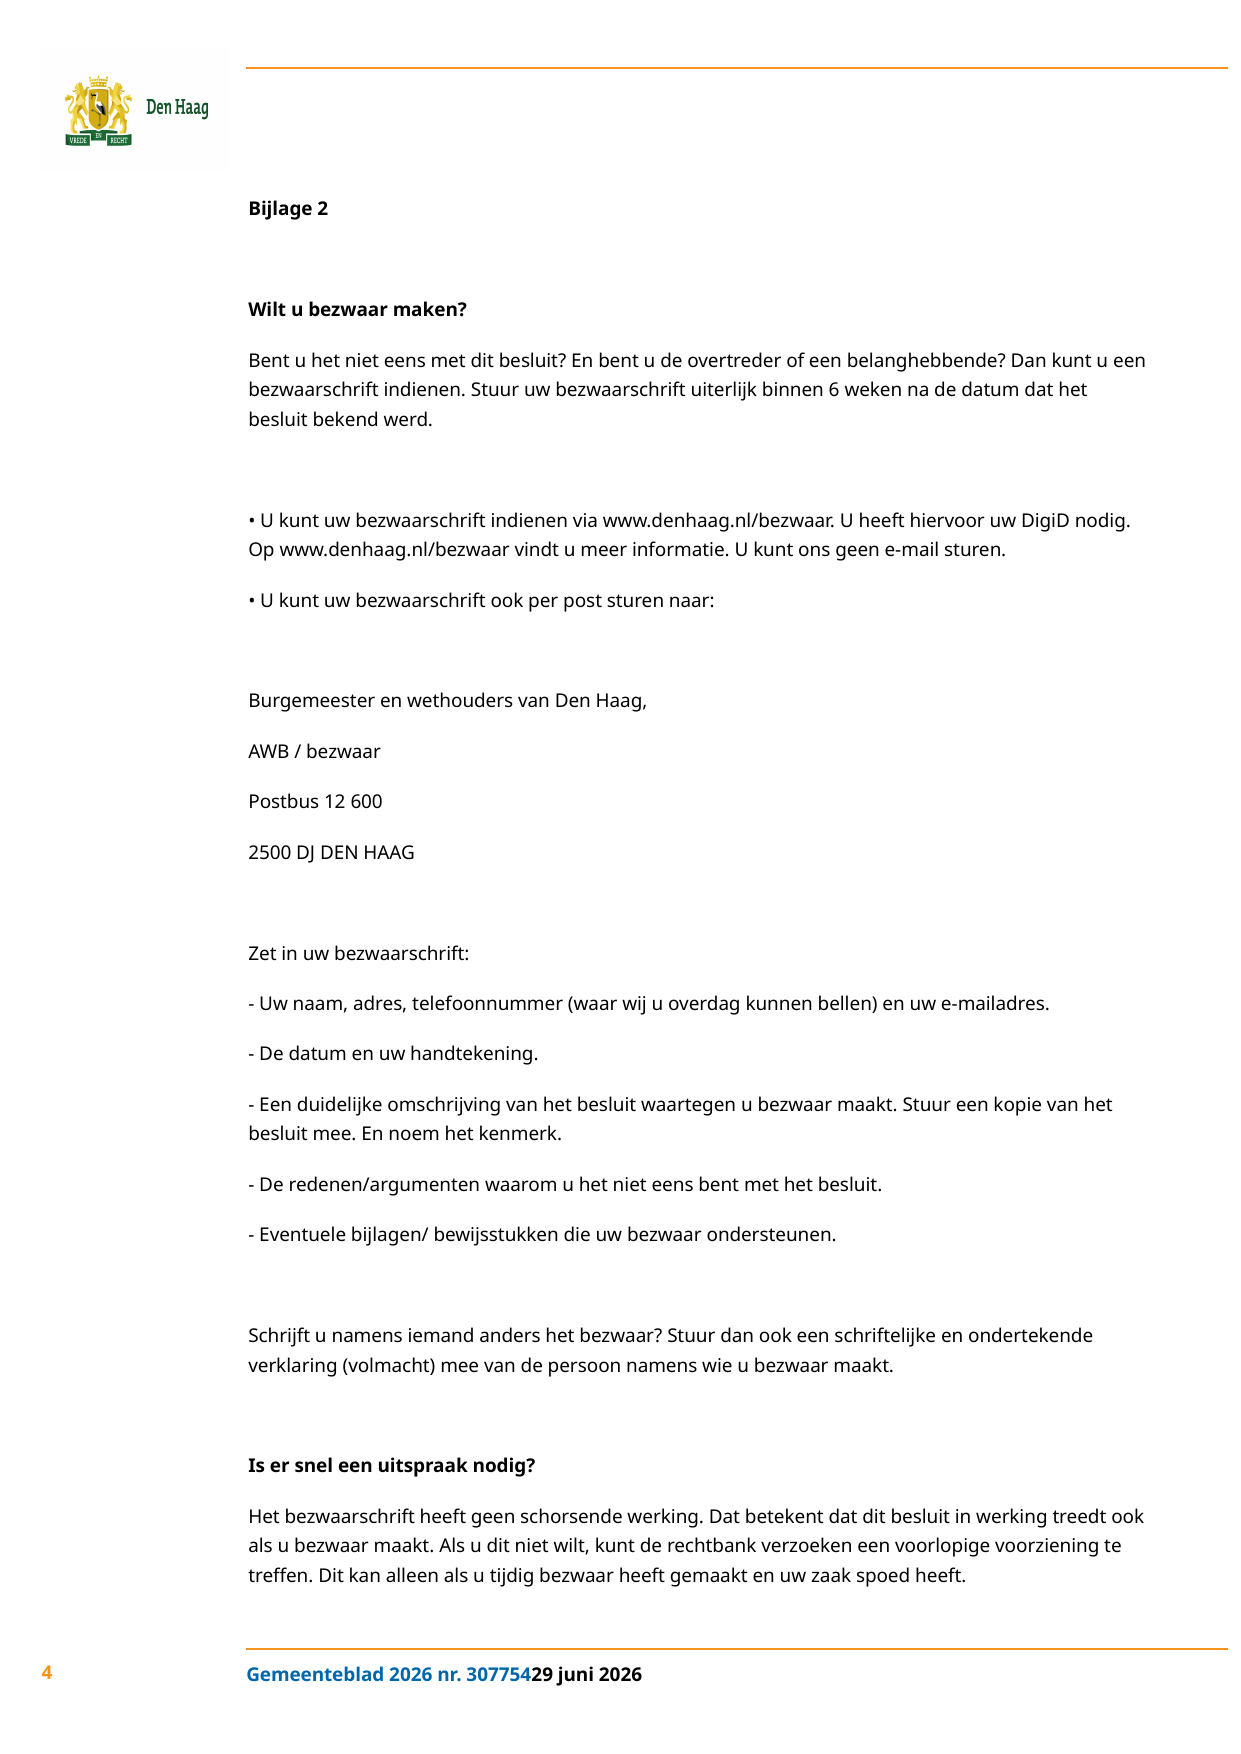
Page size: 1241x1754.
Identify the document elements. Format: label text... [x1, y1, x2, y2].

text Bijlage 2 [248, 196, 1152, 221]
text Het bezwaarschrift heeft geen schorsende werking. Dat betekent dat dit besluit in werking treedt ook als u bezwaar maakt. Als u dit niet wilt, kunt de rechtbank verzoeken een voorlopige voorziening te treffen. Dit kan alleen als u tijdig bezwaar heeft gemaakt en uw zaak spoed heeft. [248, 1503, 1152, 1588]
text - Een duidelijke omschrijving van het besluit waartegen u bezwaar maakt. Stuur een kopie van het besluit mee. En noem het kenmerk. [248, 1091, 1152, 1146]
text Burgemeester en wethouders van Den Haag, [248, 688, 1152, 713]
picture [41, 47, 231, 172]
text AWB / bezwaar [248, 738, 1152, 764]
text 2500 DJ DEN HAAG [248, 839, 1152, 865]
text Zet in uw bezwaarschrift: [248, 940, 1152, 966]
text • U kunt uw bezwaarschrift indienen via www.denhaag.nl/bezwaar. U heeft hiervoor uw DigiD nodig. Op www.denhaag.nl/bezwaar vindt u meer informatie. U kunt ons geen e-mail sturen. [248, 507, 1152, 562]
text • U kunt uw bezwaarschrift ook per post sturen naar: [248, 587, 1152, 613]
text - De datum en uw handtekening. [248, 1041, 1152, 1066]
text Postbus 12 600 [248, 788, 1152, 814]
text - De redenen/argumenten waarom u het niet eens bent met het besluit. [248, 1171, 1152, 1197]
text Schrijft u namens iemand anders het bezwaar? Stuur dan ook een schriftelijke en ondertekende verklaring (volmacht) mee van de persoon namens wie u bezwaar maakt. [248, 1322, 1152, 1378]
text - Uw naam, adres, telefoonnummer (waar wij u overdag kunnen bellen) en uw e-mailadres. [248, 990, 1152, 1016]
text Bent u het niet eens met dit besluit? En bent u de overtreder of een belanghebbende? Dan kunt u een bezwaarschrift indienen. Stuur uw bezwaarschrift uiterlijk binnen 6 weken na de datum dat het besluit bekend werd. [248, 347, 1152, 432]
text - Eventuele bijlagen/ bewijsstukken die uw bezwaar ondersteunen. [248, 1221, 1152, 1247]
text Wilt u bezwaar maken? [248, 296, 1152, 322]
text Is er snel een uitspraak nodig? [248, 1453, 1152, 1478]
